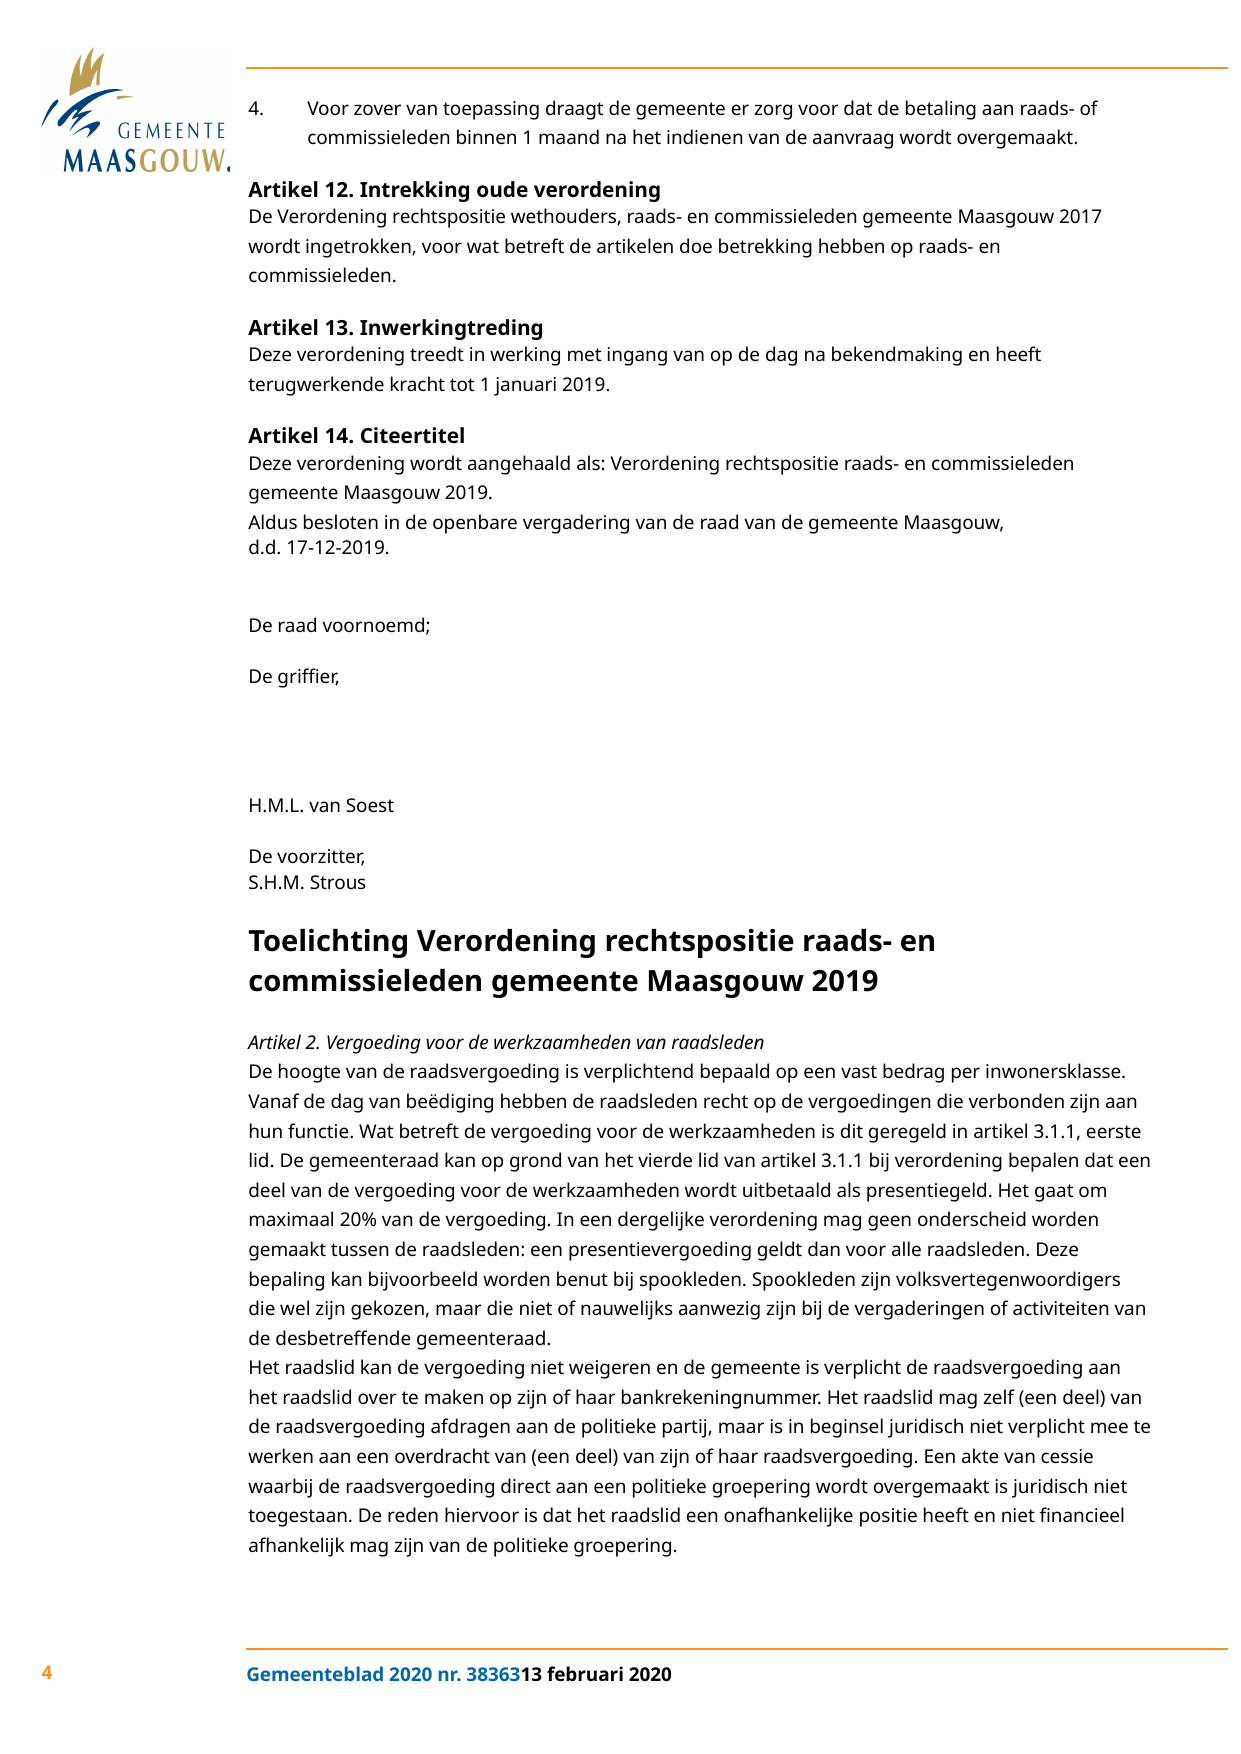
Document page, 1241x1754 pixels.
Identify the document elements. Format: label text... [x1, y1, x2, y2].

text d.d. 17-12-2019. [248, 534, 1152, 560]
text De hoogte van de raadsvergoeding is verplichtend bepaald op een vast bedrag per inwonersklasse. Vanaf de dag van beëdiging hebben de raadsleden recht op de vergoedingen die verbonden zijn aan hun functie. Wat betreft de vergoeding voor de werkzaamheden is dit geregeld in artikel 3.1.1, eerste lid. De gemeenteraad kan op grond van het vierde lid van artikel 3.1.1 bij verordening bepalen dat een deel van de vergoeding voor de werkzaamheden wordt uitbetaald als presentiegeld. Het gaat om maximaal 20% van de vergoeding. In een dergelijke verordening mag geen onderscheid worden gemaakt tussen de raadsleden: een presentievergoeding geldt dan voor alle raadsleden. Deze bepaling kan bijvoorbeeld worden benut bij spookleden. Spookleden zijn volksvertegenwoordigers die wel zijn gekozen, maar die niet of nauwelijks aanwezig zijn bij de vergaderingen of activiteiten van de desbetreffende gemeenteraad. [248, 1059, 1152, 1351]
text Artikel 13. Inwerkingtreding [248, 313, 1152, 341]
text Het raadslid kan de vergoeding niet weigeren en de gemeente is verplicht de raadsvergoeding aan het raadslid over te maken op zijn of haar bankrekeningnummer. Het raadslid mag zelf (een deel) van de raadsvergoeding afdragen aan de politieke partij, maar is in beginsel juridisch niet verplicht mee te werken aan een overdracht van (een deel) van zijn of haar raadsvergoeding. Een akte van cessie waarbij de raadsvergoeding direct aan een politieke groepering wordt overgemaakt is juridisch niet toegestaan. De reden hiervoor is dat het raadslid een onafhankelijke positie heeft en niet financieel afhankelijk mag zijn van de politieke groepering. [248, 1354, 1152, 1558]
text De griffier, [248, 663, 1152, 689]
picture [41, 47, 231, 172]
text H.M.L. van Soest [248, 792, 1152, 818]
text Deze verordening treedt in werking met ingang van op de dag na bekendmaking en heeft terugwerkende kracht tot 1 januari 2019. [248, 341, 1152, 397]
list Voor zover van toepassing draagt de gemeente er zorg voor dat de betaling aan raads- of commissieleden binnen 1 maand na het indienen van de aanvraag wordt overgemaakt. [248, 95, 1152, 150]
text De Verordening rechtspositie wethouders, raads- en commissieleden gemeente Maasgouw 2017 wordt ingetrokken, voor wat betreft de artikelen doe betrekking hebben op raads- en commissieleden. [248, 203, 1152, 288]
text Artikel 14. Citeertitel [248, 421, 1152, 450]
text De voorzitter, [248, 843, 1152, 869]
text Artikel 2. Vergoeding voor de werkzaamheden van raadsleden [248, 1029, 1152, 1055]
text Artikel 12. Intrekking oude verordening [248, 175, 1152, 203]
text De raad voornoemd; [248, 612, 1152, 637]
text Aldus besloten in de openbare vergadering van de raad van de gemeente Maasgouw, [248, 509, 1152, 534]
text Toelichting Verordening rechtspositie raads- en commissieleden gemeente Maasgouw 2019 [248, 921, 1152, 1000]
text S.H.M. Strous [248, 869, 1152, 895]
text Deze verordening wordt aangehaald als: Verordening rechtspositie raads- en commissieleden gemeente Maasgouw 2019. [248, 450, 1152, 505]
